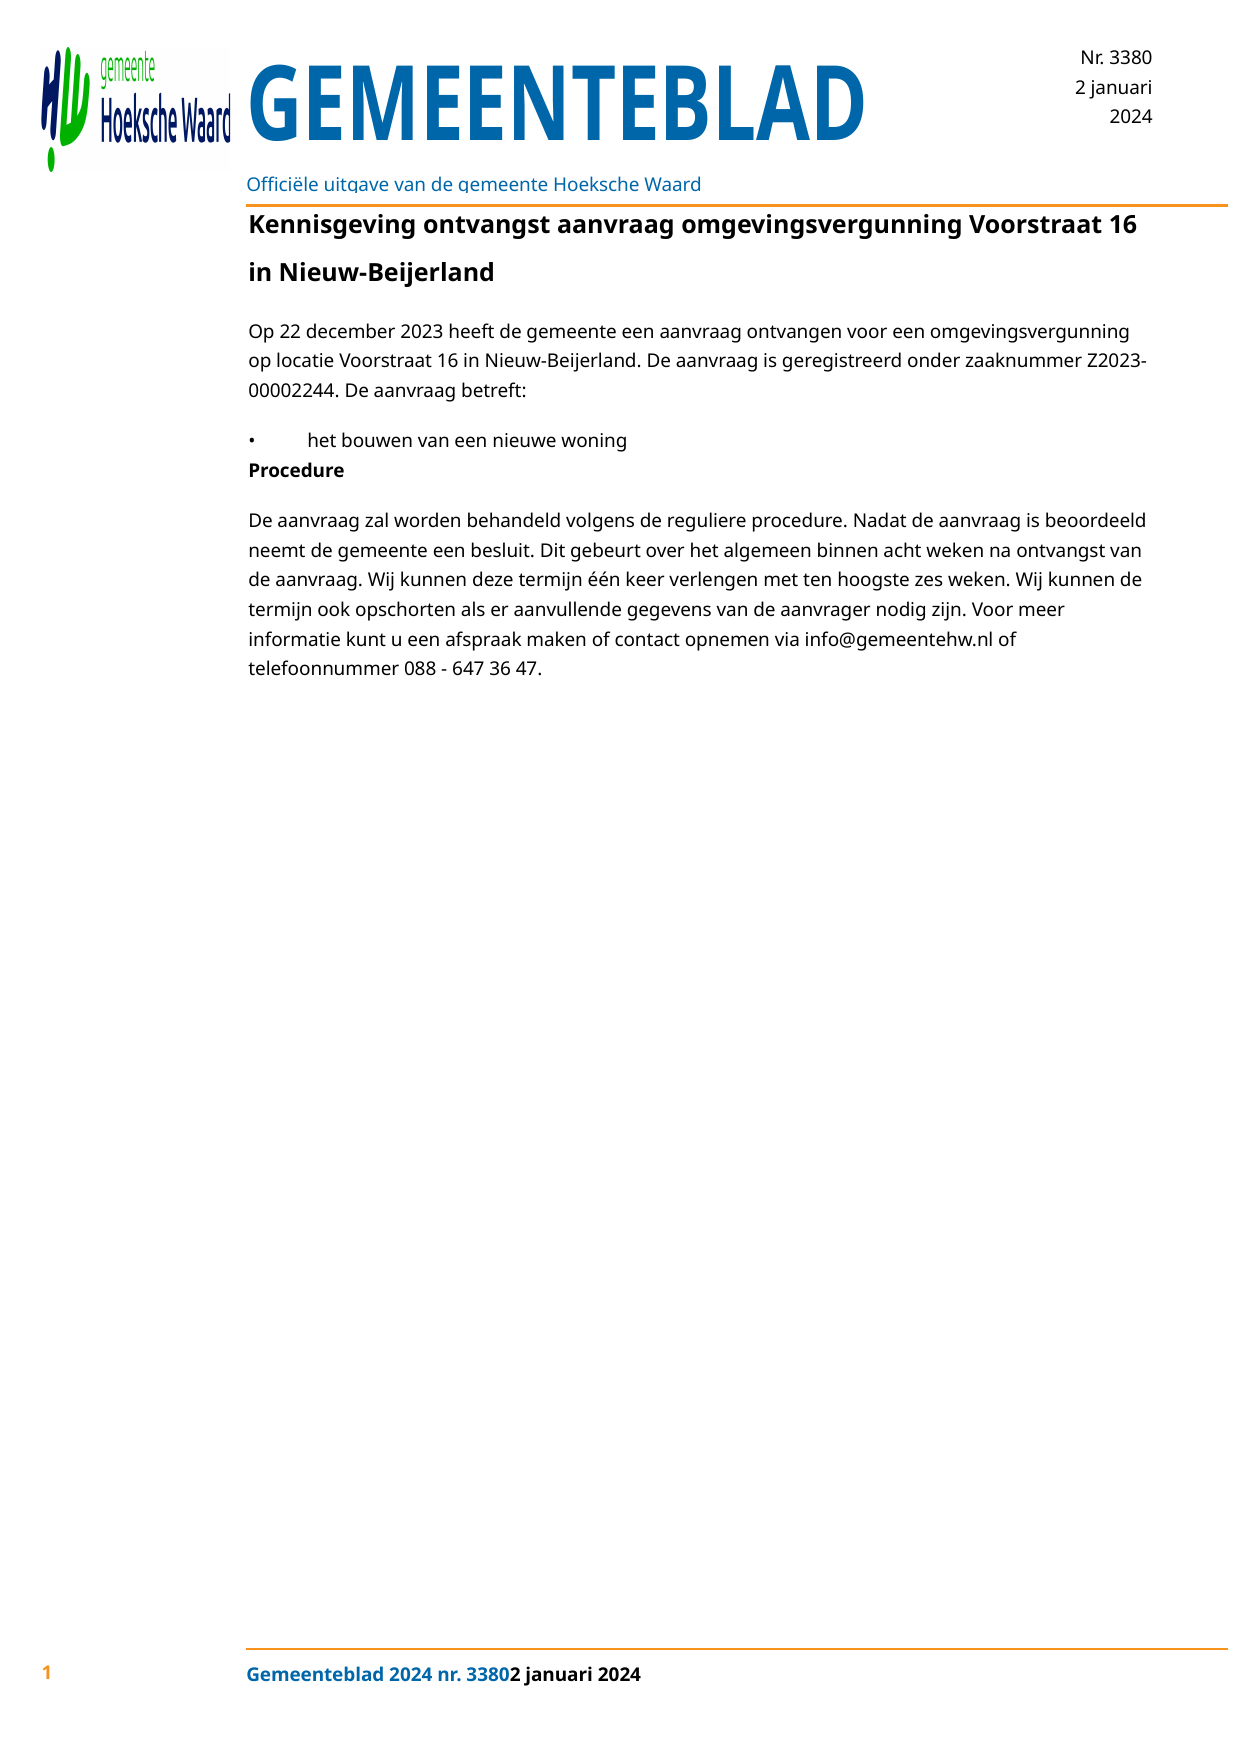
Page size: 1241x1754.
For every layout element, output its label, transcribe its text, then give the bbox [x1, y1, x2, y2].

text Op 22 december 2023 heeft de gemeente een aanvraag ontvangen voor een omgevingsvergunning op locatie Voorstraat 16 in Nieuw-Beijerland. De aanvraag is geregistreerd onder zaaknummer Z2023-00002244. De aanvraag betreft: [248, 318, 1152, 403]
text Kennisgeving ontvangst aanvraag omgevingsvergunning Voorstraat 16 in Nieuw-Beijerland [248, 207, 1152, 288]
text Procedure [248, 457, 1152, 483]
text De aanvraag zal worden behandeld volgens de reguliere procedure. Nadat de aanvraag is beoordeeld neemt de gemeente een besluit. Dit gebeurt over het algemeen binnen acht weken na ontvangst van de aanvraag. Wij kunnen deze termijn één keer verlengen met ten hoogste zes weken. Wij kunnen de termijn ook opschorten als er aanvullende gegevens van de aanvrager nodig zijn. Voor meer informatie kunt u een afspraak maken of contact opnemen via info@gemeentehw.nl of telefoonnummer 088 - 647 36 47. [248, 507, 1152, 681]
picture [41, 47, 231, 172]
list het bouwen van een nieuwe woning [248, 427, 1152, 453]
